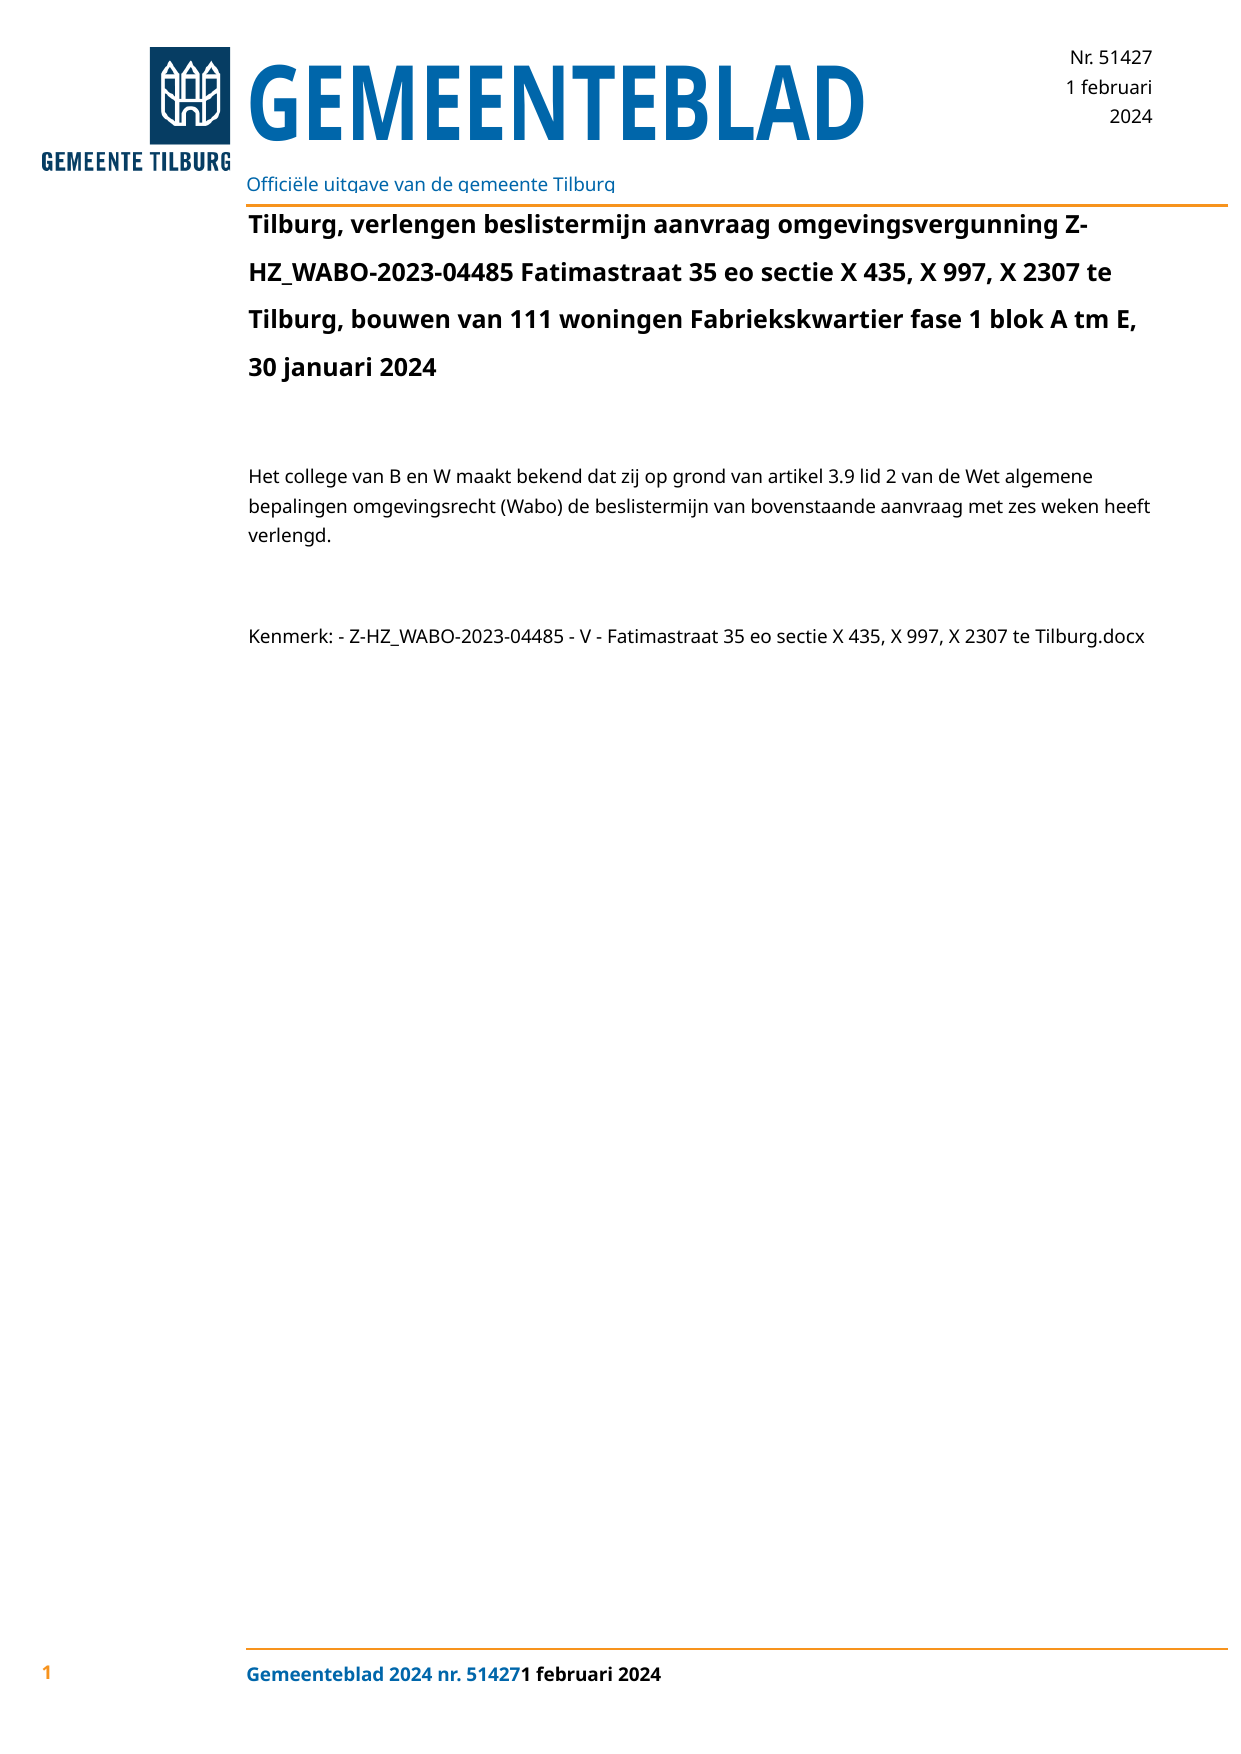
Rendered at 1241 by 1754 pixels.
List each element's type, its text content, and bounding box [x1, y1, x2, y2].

text Het college van B en W maakt bekend dat zij op grond van artikel 3.9 lid 2 van de Wet algemene bepalingen omgevingsrecht (Wabo) de beslistermijn van bovenstaande aanvraag met zes weken heeft verlengd. [248, 463, 1152, 548]
text Kenmerk: - Z-HZ_WABO-2023-04485 - V - Fatimastraat 35 eo sectie X 435, X 997, X 2307 te Tilburg.docx [248, 623, 1152, 649]
text Tilburg, verlengen beslistermijn aanvraag omgevingsvergunning Z-HZ_WABO-2023-04485 Fatimastraat 35 eo sectie X 435, X 997, X 2307 te Tilburg, bouwen van 111 woningen Fabriekskwartier fase 1 blok A tm E, 30 januari 2024 [248, 207, 1152, 384]
picture [41, 47, 231, 172]
